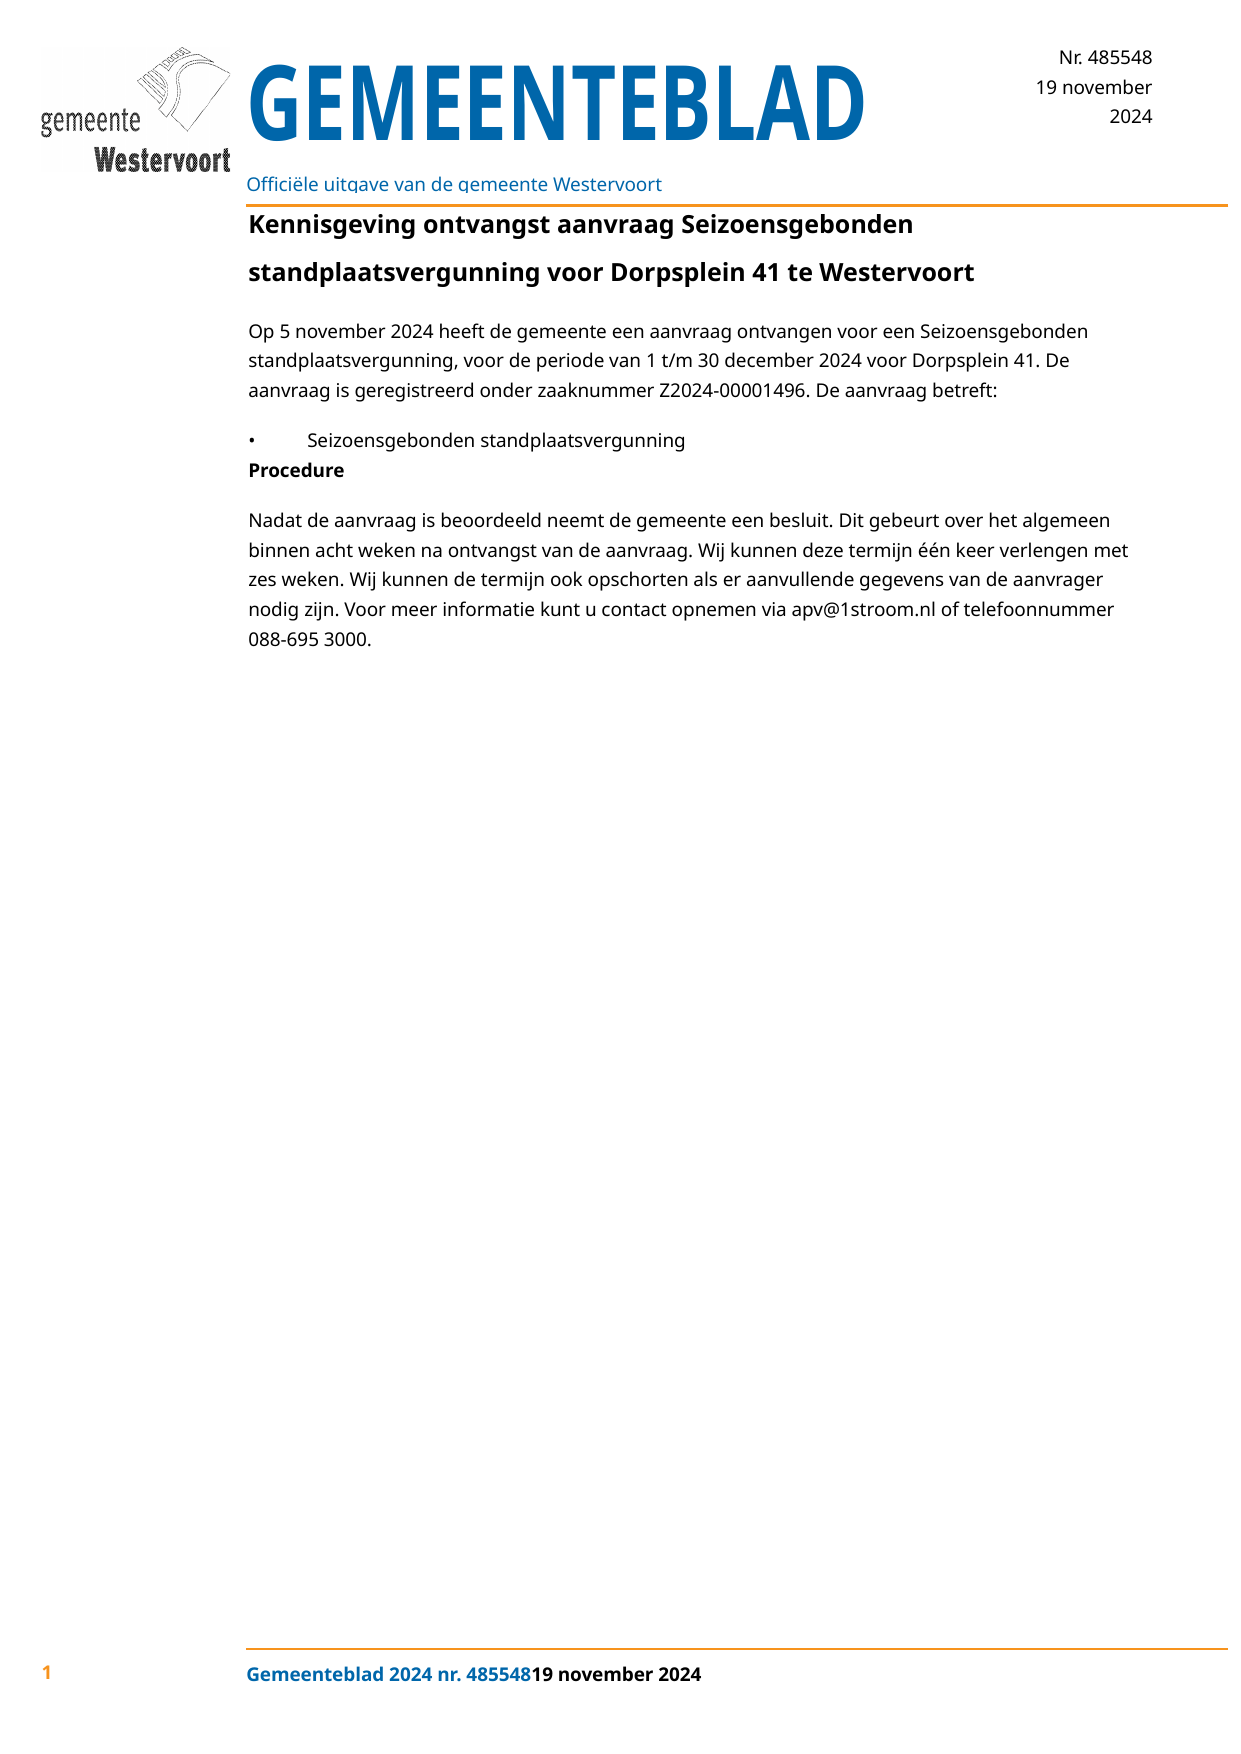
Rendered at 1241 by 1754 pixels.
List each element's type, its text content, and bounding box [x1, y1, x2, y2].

picture [41, 47, 231, 172]
text Nadat de aanvraag is beoordeeld neemt de gemeente een besluit. Dit gebeurt over het algemeen binnen acht weken na ontvangst van de aanvraag. Wij kunnen deze termijn één keer verlengen met zes weken. Wij kunnen de termijn ook opschorten als er aanvullende gegevens van de aanvrager nodig zijn. Voor meer informatie kunt u contact opnemen via apv@1stroom.nl of telefoonnummer 088-695 3000. [248, 507, 1152, 652]
text Kennisgeving ontvangst aanvraag Seizoensgebonden standplaatsvergunning voor Dorpsplein 41 te Westervoort [248, 207, 1152, 288]
text Op 5 november 2024 heeft de gemeente een aanvraag ontvangen voor een Seizoensgebonden standplaatsvergunning, voor de periode van 1 t/m 30 december 2024 voor Dorpsplein 41. De aanvraag is geregistreerd onder zaaknummer Z2024-00001496. De aanvraag betreft: [248, 318, 1152, 403]
list Seizoensgebonden standplaatsvergunning [248, 427, 1152, 453]
text Procedure [248, 457, 1152, 483]
